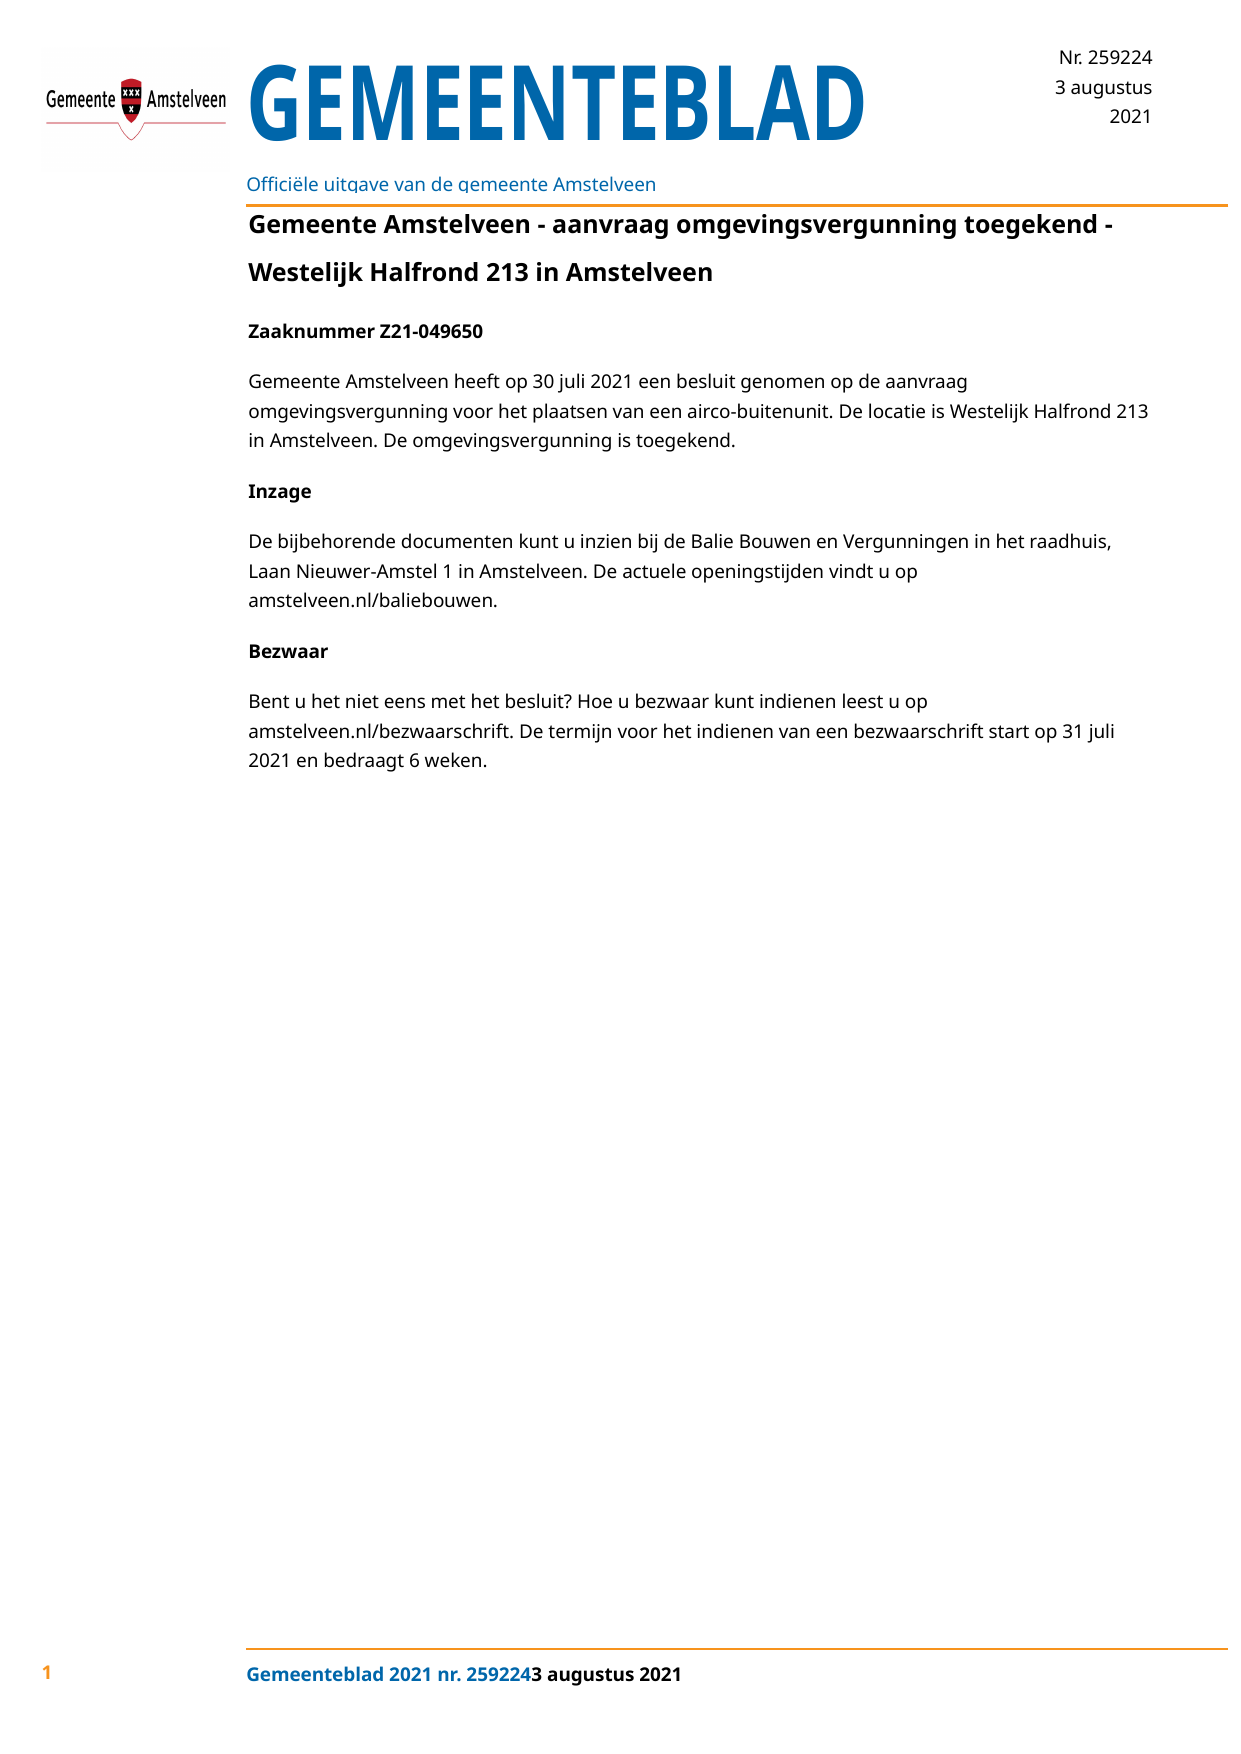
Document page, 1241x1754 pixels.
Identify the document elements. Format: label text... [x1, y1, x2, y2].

text Inzage [248, 478, 1152, 504]
picture [41, 47, 231, 172]
text Bent u het niet eens met het besluit? Hoe u bezwaar kunt indienen leest u op amstelveen.nl/bezwaarschrift. De termijn voor het indienen van een bezwaarschrift start op 31 juli 2021 en bedraagt 6 weken. [248, 688, 1152, 773]
text Gemeente Amstelveen - aanvraag omgevingsvergunning toegekend - Westelijk Halfrond 213 in Amstelveen [248, 207, 1152, 288]
text Zaaknummer Z21-049650 [248, 318, 1152, 344]
text Gemeente Amstelveen heeft op 30 juli 2021 een besluit genomen op de aanvraag omgevingsvergunning voor het plaatsen van een airco-buitenunit. De locatie is Westelijk Halfrond 213 in Amstelveen. De omgevingsvergunning is toegekend. [248, 368, 1152, 453]
text De bijbehorende documenten kunt u inzien bij de Balie Bouwen en Vergunningen in het raadhuis, Laan Nieuwer-Amstel 1 in Amstelveen. De actuele openingstijden vindt u op amstelveen.nl/baliebouwen. [248, 528, 1152, 613]
text Bezwaar [248, 638, 1152, 664]
